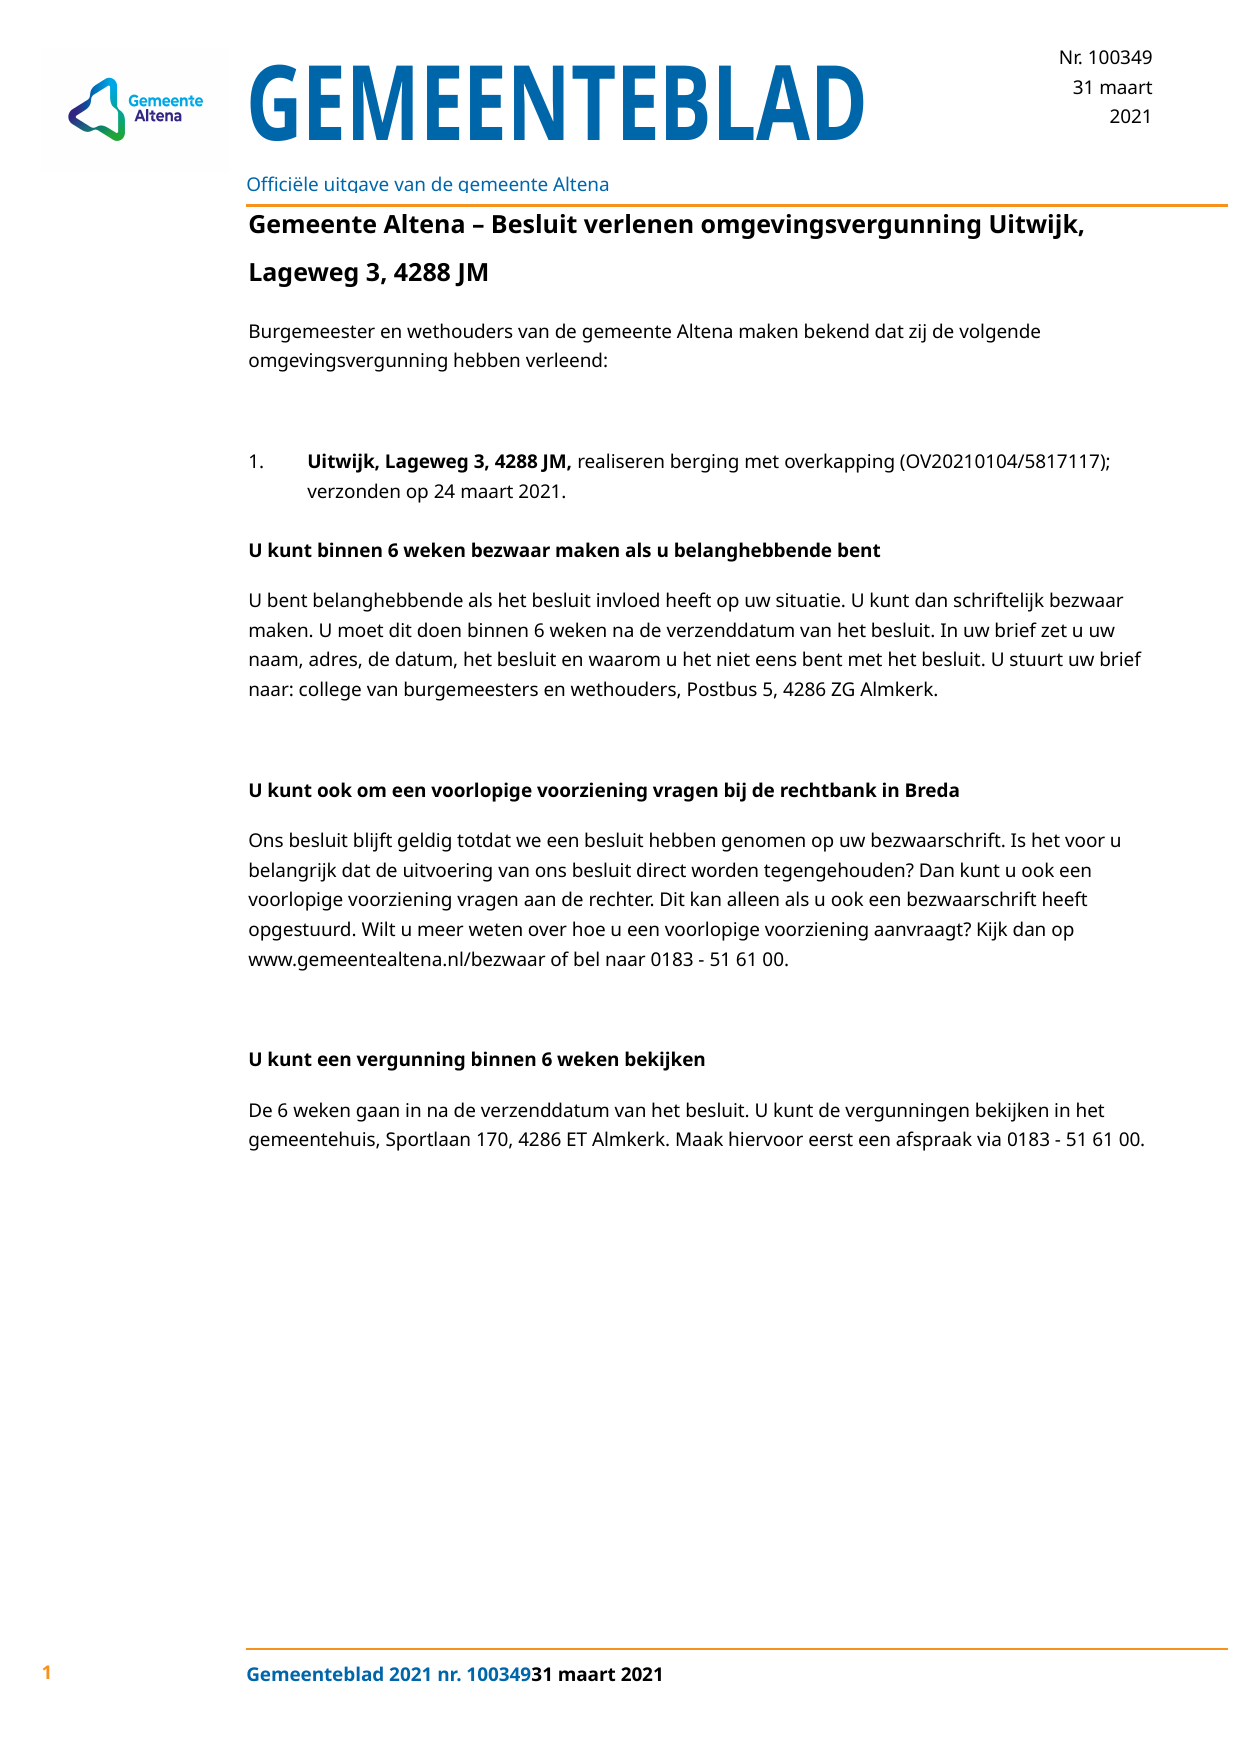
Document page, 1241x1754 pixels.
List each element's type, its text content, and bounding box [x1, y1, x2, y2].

text U kunt ook om een voorlopige voorziening vragen bij de rechtbank in Breda [248, 777, 1152, 803]
text U bent belanghebbende als het besluit invloed heeft op uw situatie. U kunt dan schriftelijk bezwaar maken. U moet dit doen binnen 6 weken na de verzenddatum van het besluit. In uw brief zet u uw naam, adres, de datum, het besluit en waarom u het niet eens bent met het besluit. U stuurt uw brief naar: college van burgemeesters en wethouders, Postbus 5, 4286 ZG Almkerk. [248, 587, 1152, 702]
text Gemeente Altena – Besluit verlenen omgevingsvergunning Uitwijk, Lageweg 3, 4288 JM [248, 207, 1152, 288]
text De 6 weken gaan in na de verzenddatum van het besluit. U kunt de vergunningen bekijken in het gemeentehuis, Sportlaan 170, 4286 ET Almkerk. Maak hiervoor eerst een afspraak via 0183 - 51 61 00. [248, 1097, 1152, 1152]
text Burgemeester en wethouders van de gemeente Altena maken bekend dat zij de volgende omgevingsvergunning hebben verleend: [248, 318, 1152, 373]
picture [41, 47, 231, 172]
text U kunt een vergunning binnen 6 weken bekijken [248, 1047, 1152, 1072]
list Uitwijk, Lageweg 3, 4288 JM, realiseren berging met overkapping (OV20210104/5817117); verzonden op 24 maart 2021. [248, 448, 1152, 504]
text U kunt binnen 6 weken bezwaar maken als u belanghebbende bent [248, 537, 1152, 563]
text Ons besluit blijft geldig totdat we een besluit hebben genomen op uw bezwaarschrift. Is het voor u belangrijk dat de uitvoering van ons besluit direct worden tegengehouden? Dan kunt u ook een voorlopige voorziening vragen aan de rechter. Dit kan alleen als u ook een bezwaarschrift heeft opgestuurd. Wilt u meer weten over hoe u een voorlopige voorziening aanvraagt? Kijk dan op www.gemeentealtena.nl/bezwaar of bel naar 0183 - 51 61 00. [248, 827, 1152, 972]
